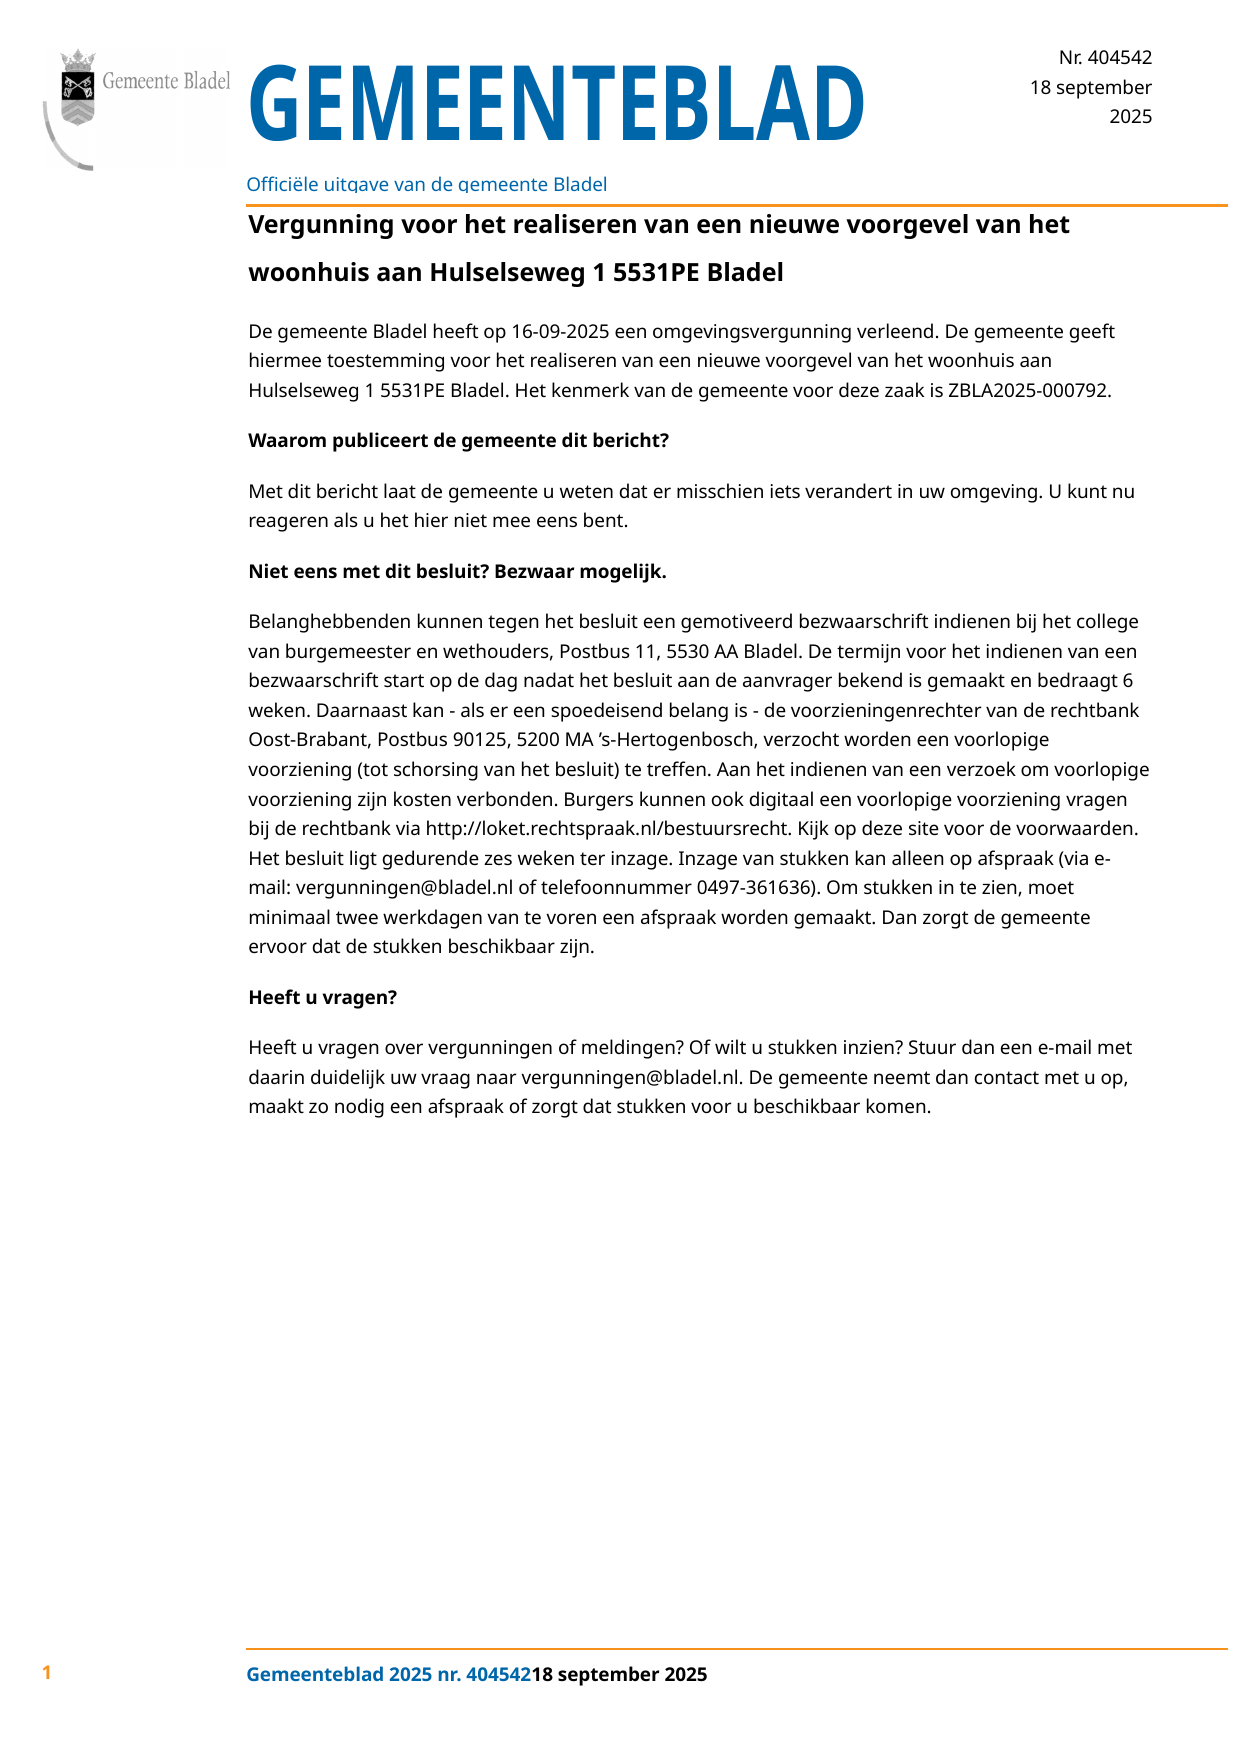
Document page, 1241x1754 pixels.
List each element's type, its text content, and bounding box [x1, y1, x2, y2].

picture [41, 47, 231, 172]
text Belanghebbenden kunnen tegen het besluit een gemotiveerd bezwaarschrift indienen bij het college van burgemeester en wethouders, Postbus 11, 5530 AA Bladel. De termijn voor het indienen van een bezwaarschrift start op de dag nadat het besluit aan de aanvrager bekend is gemaakt en bedraagt 6 weken. Daarnaast kan - als er een spoedeisend belang is - de voorzieningenrechter van de rechtbank Oost-Brabant, Postbus 90125, 5200 MA ’s-Hertogenbosch, verzocht worden een voorlopige voorziening (tot schorsing van het besluit) te treffen. Aan het indienen van een verzoek om voorlopige voorziening zijn kosten verbonden. Burgers kunnen ook digitaal een voorlopige voorziening vragen bij de rechtbank via http://loket.rechtspraak.nl/bestuursrecht. Kijk op deze site voor de voorwaarden. Het besluit ligt gedurende zes weken ter inzage. Inzage van stukken kan alleen op afspraak (via e-mail: vergunningen@bladel.nl of telefoonnummer 0497-361636). Om stukken in te zien, moet minimaal twee werkdagen van te voren een afspraak worden gemaakt. Dan zorgt de gemeente ervoor dat de stukken beschikbaar zijn. [248, 608, 1152, 959]
text De gemeente Bladel heeft op 16-09-2025 een omgevingsvergunning verleend. De gemeente geeft hiermee toestemming voor het realiseren van een nieuwe voorgevel van het woonhuis aan Hulselseweg 1 5531PE Bladel. Het kenmerk van de gemeente voor deze zaak is ZBLA2025-000792. [248, 318, 1152, 403]
text Met dit bericht laat de gemeente u weten dat er misschien iets verandert in uw omgeving. U kunt nu reageren als u het hier niet mee eens bent. [248, 478, 1152, 533]
text Heeft u vragen? [248, 984, 1152, 1010]
text Waarom publiceert de gemeente dit bericht? [248, 427, 1152, 453]
text Heeft u vragen over vergunningen of meldingen? Of wilt u stukken inzien? Stuur dan een e-mail met daarin duidelijk uw vraag naar vergunningen@bladel.nl. De gemeente neemt dan contact met u op, maakt zo nodig een afspraak of zorgt dat stukken voor u beschikbaar komen. [248, 1034, 1152, 1119]
text Niet eens met dit besluit? Bezwaar mogelijk. [248, 558, 1152, 584]
text Vergunning voor het realiseren van een nieuwe voorgevel van het woonhuis aan Hulselseweg 1 5531PE Bladel [248, 207, 1152, 288]
